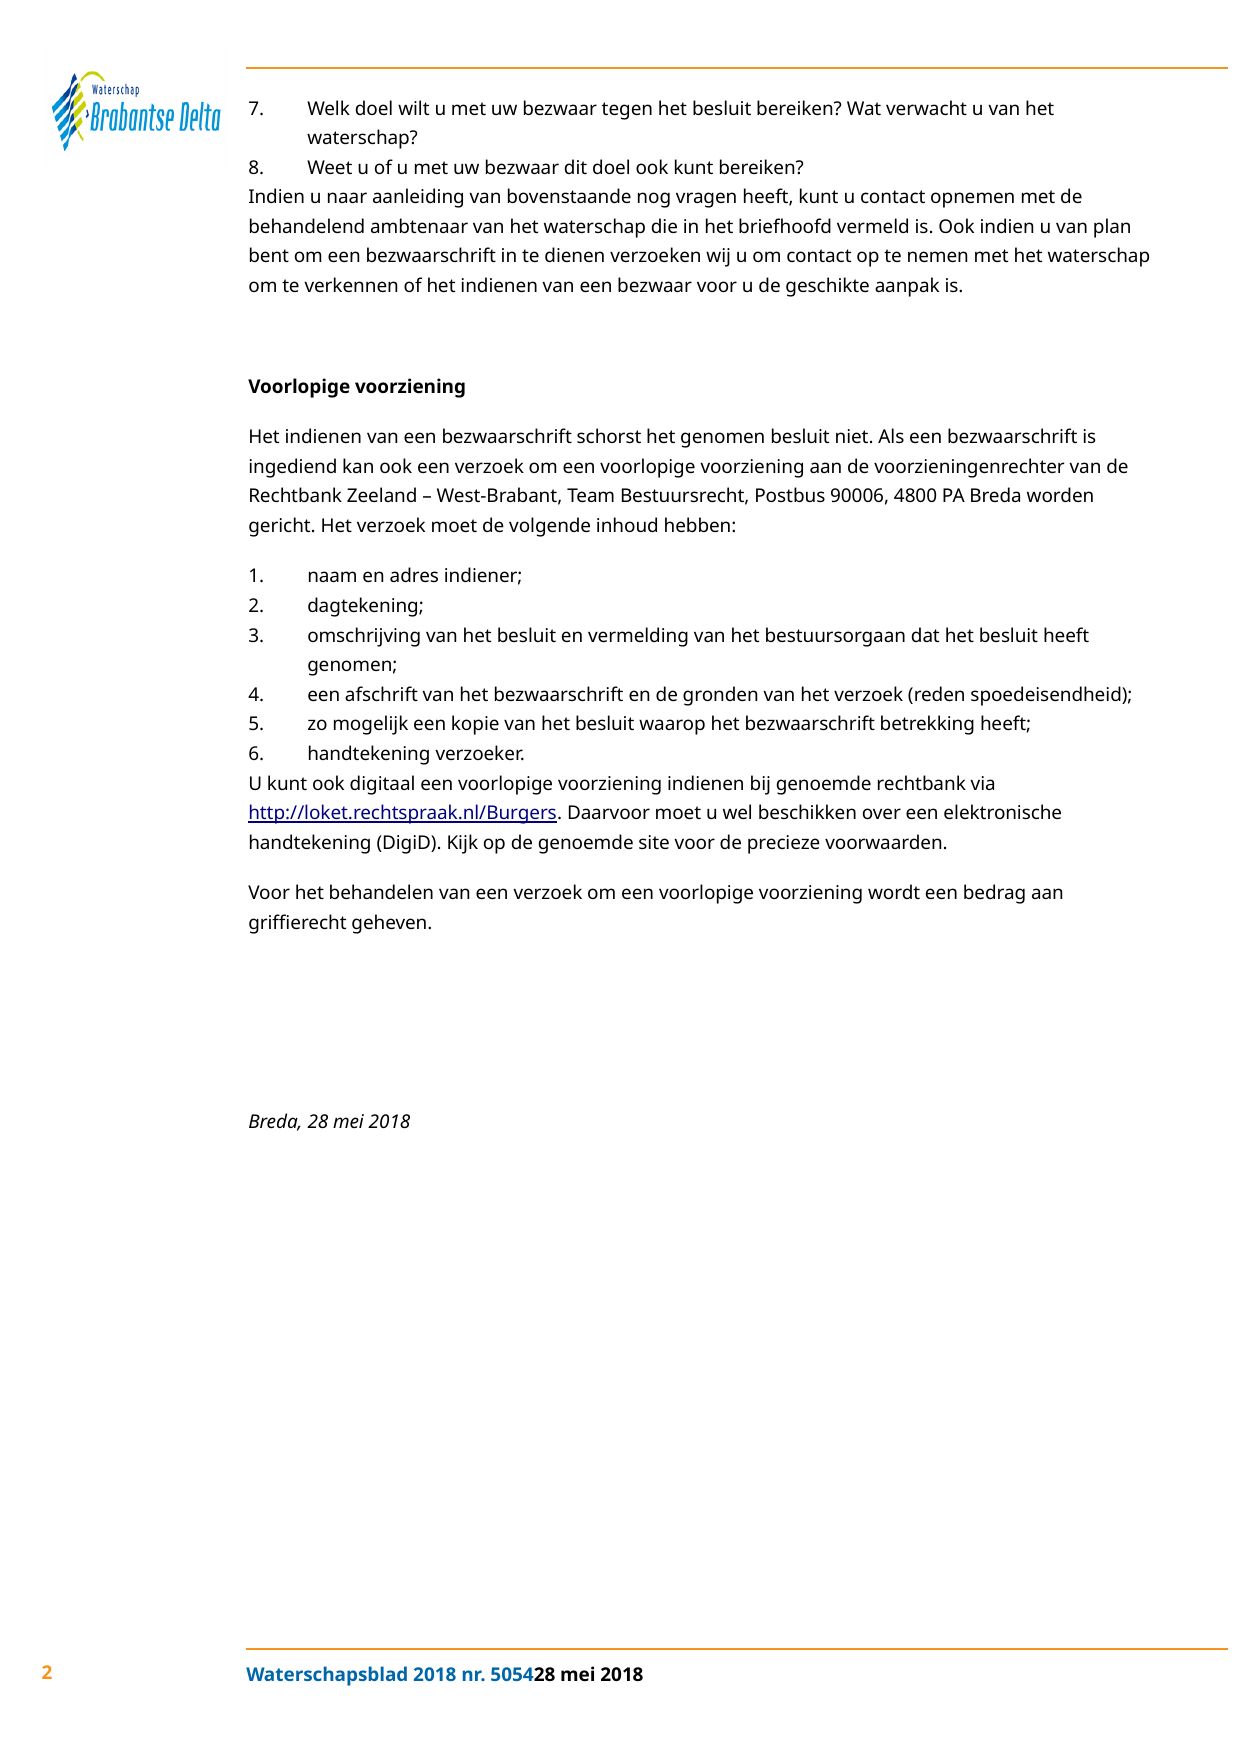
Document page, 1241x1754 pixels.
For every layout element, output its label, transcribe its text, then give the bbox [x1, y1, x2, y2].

text Het indienen van een bezwaarschrift schorst het genomen besluit niet. Als een bezwaarschrift is ingediend kan ook een verzoek om een voorlopige voorziening aan de voorzieningenrechter van de Rechtbank Zeeland – West-Brabant, Team Bestuursrecht, Postbus 90006, 4800 PA Breda worden gericht. Het verzoek moet de volgende inhoud hebben: [248, 423, 1152, 538]
text U kunt ook digitaal een voorlopige voorziening indienen bij genoemde rechtbank via http://loket.rechtspraak.nl/Burgers. Daarvoor moet u wel beschikken over een elektronische handtekening (DigiD). Kijk op de genoemde site voor de precieze voorwaarden. [248, 770, 1152, 855]
list Weet u of u met uw bezwaar dit doel ook kunt bereiken? [248, 154, 1152, 180]
list handtekening verzoeker. [248, 740, 1152, 766]
list naam en adres indiener; [248, 563, 1152, 588]
picture [41, 47, 231, 172]
list dagtekening; [248, 592, 1152, 618]
text Breda, 28 mei 2018 [248, 1108, 1152, 1134]
list zo mogelijk een kopie van het besluit waarop het bezwaarschrift betrekking heeft; [248, 711, 1152, 736]
list omschrijving van het besluit en vermelding van het bestuursorgaan dat het besluit heeft genomen; [248, 622, 1152, 677]
list een afschrift van het bezwaarschrift en de gronden van het verzoek (reden spoedeisendheid); [248, 681, 1152, 707]
text Voor het behandelen van een verzoek om een voorlopige voorziening wordt een bedrag aan griffierecht geheven. [248, 879, 1152, 935]
list Welk doel wilt u met uw bezwaar tegen het besluit bereiken? Wat verwacht u van het waterschap? [248, 95, 1152, 150]
text Indien u naar aanleiding van bovenstaande nog vragen heeft, kunt u contact opnemen met de behandelend ambtenaar van het waterschap die in het briefhoofd vermeld is. Ook indien u van plan bent om een bezwaarschrift in te dienen verzoeken wij u om contact op te nemen met het waterschap om te verkennen of het indienen van een bezwaar voor u de geschikte aanpak is. [248, 183, 1152, 298]
text Voorlopige voorziening [248, 373, 1152, 399]
